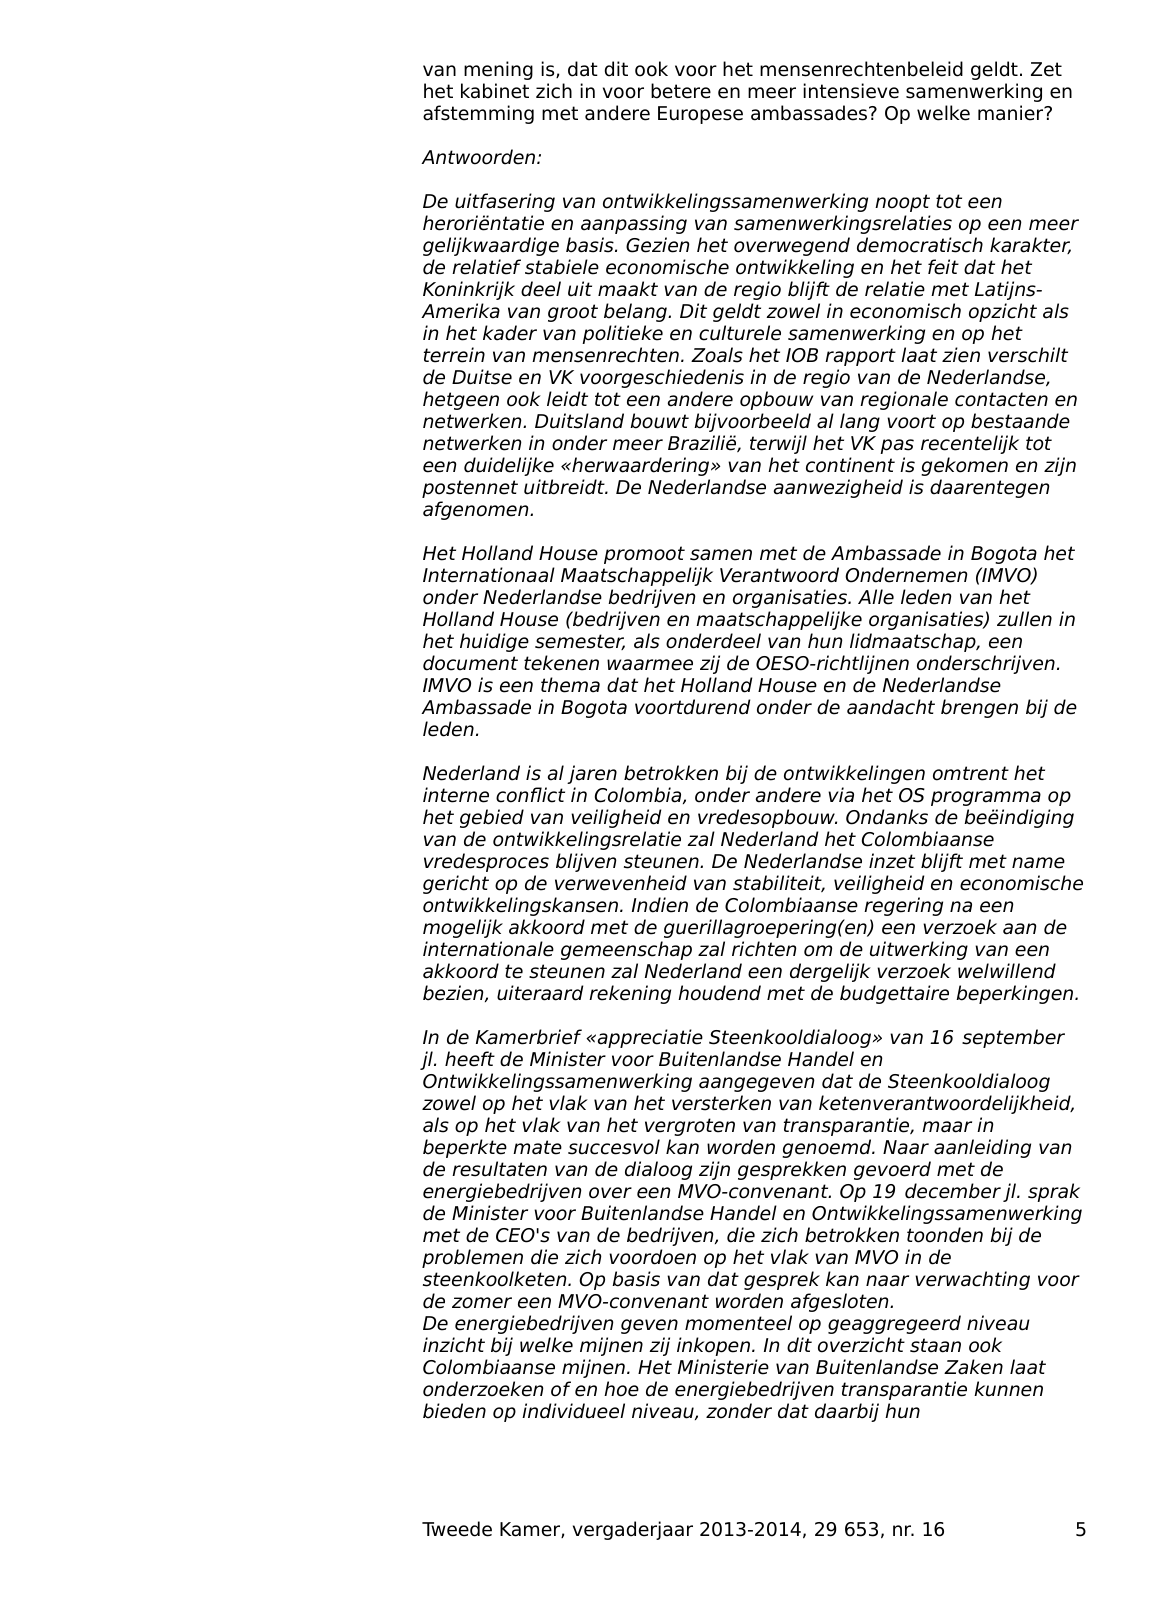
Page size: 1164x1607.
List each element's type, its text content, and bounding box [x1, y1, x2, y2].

text In de Kamerbrief «appreciatie Steenkooldialoog» van 16 september jl. heeft de Minister voor Buitenlandse Handel en Ontwikkelingssamenwerking aangegeven dat de Steenkooldialoog zowel op het vlak van het versterken van ketenverantwoordelijkheid, als op het vlak van het vergroten van transparantie, maar in beperkte mate succesvol kan worden genoemd. Naar aanleiding van de resultaten van de dialoog zijn gesprekken gevoerd met de energiebedrijven over een MVO-convenant. Op 19 december jl. sprak de Minister voor Buitenlandse Handel en Ontwikkelingssamenwerking met de CEO's van de bedrijven, die zich betrokken toonden bij de problemen die zich voordoen op het vlak van MVO in de steenkoolketen. Op basis van dat gesprek kan naar verwachting voor de zomer een MVO-convenant worden afgesloten. [422, 1027, 1087, 1313]
text De uitfasering van ontwikkelingssamenwerking noopt tot een heroriëntatie en aanpassing van samenwerkingsrelaties op een meer gelijkwaardige basis. Gezien het overwegend democratisch karakter, de relatief stabiele economische ontwikkeling en het feit dat het Koninkrijk deel uit maakt van de regio blijft de relatie met Latijns-Amerika van groot belang. Dit geldt zowel in economisch opzicht als in het kader van politieke en culturele samenwerking en op het terrein van mensenrechten. Zoals het IOB rapport laat zien verschilt de Duitse en VK voorgeschiedenis in de regio van de Nederlandse, hetgeen ook leidt tot een andere opbouw van regionale contacten en netwerken. Duitsland bouwt bijvoorbeeld al lang voort op bestaande netwerken in onder meer Brazilië, terwijl het VK pas recentelijk tot een duidelijke «herwaardering» van het continent is gekomen en zijn postennet uitbreidt. De Nederlandse aanwezigheid is daarentegen afgenomen. [422, 191, 1087, 521]
text van mening is, dat dit ook voor het mensenrechtenbeleid geldt. Zet het kabinet zich in voor betere en meer intensieve samenwerking en afstemming met andere Europese ambassades? Op welke manier? [422, 59, 1087, 125]
subtitle Antwoorden: [422, 147, 1087, 169]
text Nederland is al jaren betrokken bij de ontwikkelingen omtrent het interne conflict in Colombia, onder andere via het OS programma op het gebied van veiligheid en vredesopbouw. Ondanks de beëindiging van de ontwikkelingsrelatie zal Nederland het Colombiaanse vredesproces blijven steunen. De Nederlandse inzet blijft met name gericht op de verwevenheid van stabiliteit, veiligheid en economische ontwikkelingskansen. Indien de Colombiaanse regering na een mogelijk akkoord met de guerillagroepering(en) een verzoek aan de internationale gemeenschap zal richten om de uitwerking van een akkoord te steunen zal Nederland een dergelijk verzoek welwillend bezien, uiteraard rekening houdend met de budgettaire beperkingen. [422, 763, 1087, 1005]
text De energiebedrijven geven momenteel op geaggregeerd niveau inzicht bij welke mijnen zij inkopen. In dit overzicht staan ook Colombiaanse mijnen. Het Ministerie van Buitenlandse Zaken laat onderzoeken of en hoe de energiebedrijven transparantie kunnen bieden op individueel niveau, zonder dat daarbij hun [422, 1313, 1087, 1423]
text Het Holland House promoot samen met de Ambassade in Bogota het Internationaal Maatschappelijk Verantwoord Ondernemen (IMVO) onder Nederlandse bedrijven en organisaties. Alle leden van het Holland House (bedrijven en maatschappelijke organisaties) zullen in het huidige semester, als onderdeel van hun lidmaatschap, een document tekenen waarmee zij de OESO-richtlijnen onderschrijven. IMVO is een thema dat het Holland House en de Nederlandse Ambassade in Bogota voortdurend onder de aandacht brengen bij de leden. [422, 543, 1087, 741]
